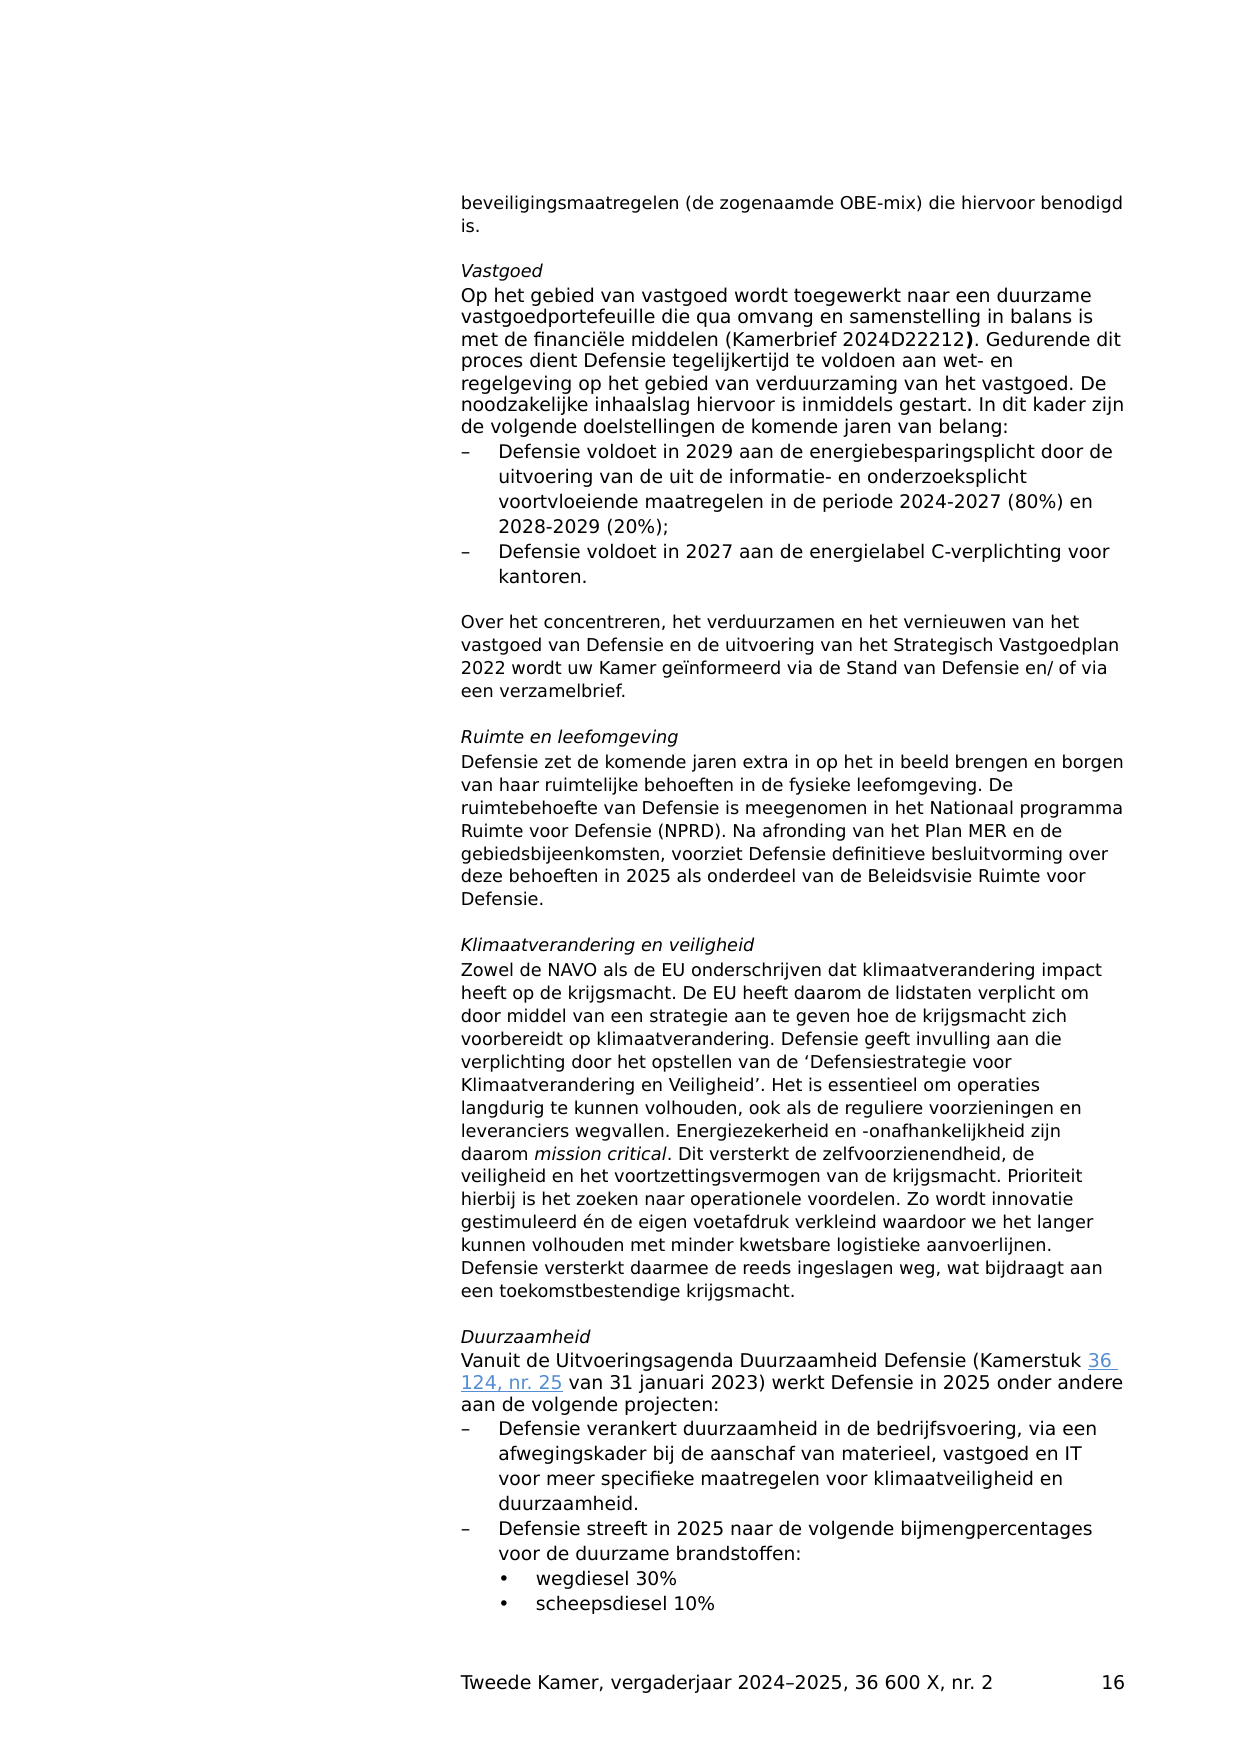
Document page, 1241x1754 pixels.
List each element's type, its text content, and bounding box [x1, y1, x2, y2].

list scheepsdiesel 10% [498, 1591, 1125, 1616]
text beveiligingsmaatregelen (de zogenaamde OBE-mix) die hiervoor benodigd is. [461, 191, 1125, 237]
text Defensie zet de komende jaren extra in op het in beeld brengen en borgen van haar ruimtelijke behoeften in de fysieke leefomgeving. De ruimtebehoefte van Defensie is meegenomen in het Nationaal programma Ruimte voor Defensie (NPRD). Na afronding van het Plan MER en de gebiedsbijeenkomsten, voorziet Defensie definitieve besluitvorming over deze behoeften in 2025 als onderdeel van de Beleidsvisie Ruimte voor Defensie. [461, 750, 1125, 910]
text Klimaatverandering en veiligheid [461, 933, 1125, 956]
list Defensie streeft in 2025 naar de volgende bijmengpercentages voor de duurzame brandstoffen: [461, 1516, 1125, 1566]
text Ruimte en leefomgeving [461, 725, 1125, 748]
list wegdiesel 30% [498, 1566, 1125, 1591]
text Vanuit de Uitvoeringsagenda Duurzaamheid Defensie (Kamerstuk 36 124, nr. 25 van 31 januari 2023) werkt Defensie in 2025 onder andere aan de volgende projecten: [461, 1350, 1125, 1416]
list Defensie voldoet in 2027 aan de energielabel C-verplichting voor kantoren. [461, 538, 1125, 588]
text Over het concentreren, het verduurzamen en het vernieuwen van het vastgoed van Defensie en de uitvoering van het Strategisch Vastgoedplan 2022 wordt uw Kamer geïnformeerd via de Stand van Defensie en/ of via een verzamelbrief. [461, 610, 1125, 702]
list Defensie voldoet in 2029 aan de energiebesparingsplicht door de uitvoering van de uit de informatie- en onderzoeksplicht voortvloeiende maatregelen in de periode 2024-2027 (80%) en 2028-2029 (20%); [461, 438, 1125, 538]
list Defensie verankert duurzaamheid in de bedrijfsvoering, via een afwegingskader bij de aanschaf van materieel, vastgoed en IT voor meer specifieke maatregelen voor klimaatveiligheid en duurzaamheid. [461, 1416, 1125, 1516]
text Zowel de NAVO als de EU onderschrijven dat klimaatverandering impact heeft op de krijgsmacht. De EU heeft daarom de lidstaten verplicht om door middel van een strategie aan te geven hoe de krijgsmacht zich voorbereidt op klimaatverandering. Defensie geeft invulling aan die verplichting door het opstellen van de ‘Defensiestrategie voor Klimaatverandering en Veiligheid’. Het is essentieel om operaties langdurig te kunnen volhouden, ook als de reguliere voorzieningen en leveranciers wegvallen. Energiezekerheid en -onafhankelijkheid zijn daarom mission critical. Dit versterkt de zelfvoorzienendheid, de veiligheid en het voortzettingsvermogen van de krijgsmacht. Prioriteit hierbij is het zoeken naar operationele voordelen. Zo wordt innovatie gestimuleerd én de eigen voetafdruk verkleind waardoor we het langer kunnen volhouden met minder kwetsbare logistieke aanvoerlijnen. Defensie versterkt daarmee de reeds ingeslagen weg, wat bijdraagt aan een toekomstbestendige krijgsmacht. [461, 958, 1125, 1302]
text Op het gebied van vastgoed wordt toegewerkt naar een duurzame vastgoedportefeuille die qua omvang en samenstelling in balans is met de financiële middelen (Kamerbrief 2024D22212). Gedurende dit proces dient Defensie tegelijkertijd te voldoen aan wet- en regelgeving op het gebied van verduurzaming van het vastgoed. De noodzakelijke inhaalslag hiervoor is inmiddels gestart. In dit kader zijn de volgende doelstellingen de komende jaren van belang: [461, 284, 1125, 438]
text Duurzaamheid [461, 1325, 1125, 1348]
text Vastgoed [461, 259, 1125, 282]
